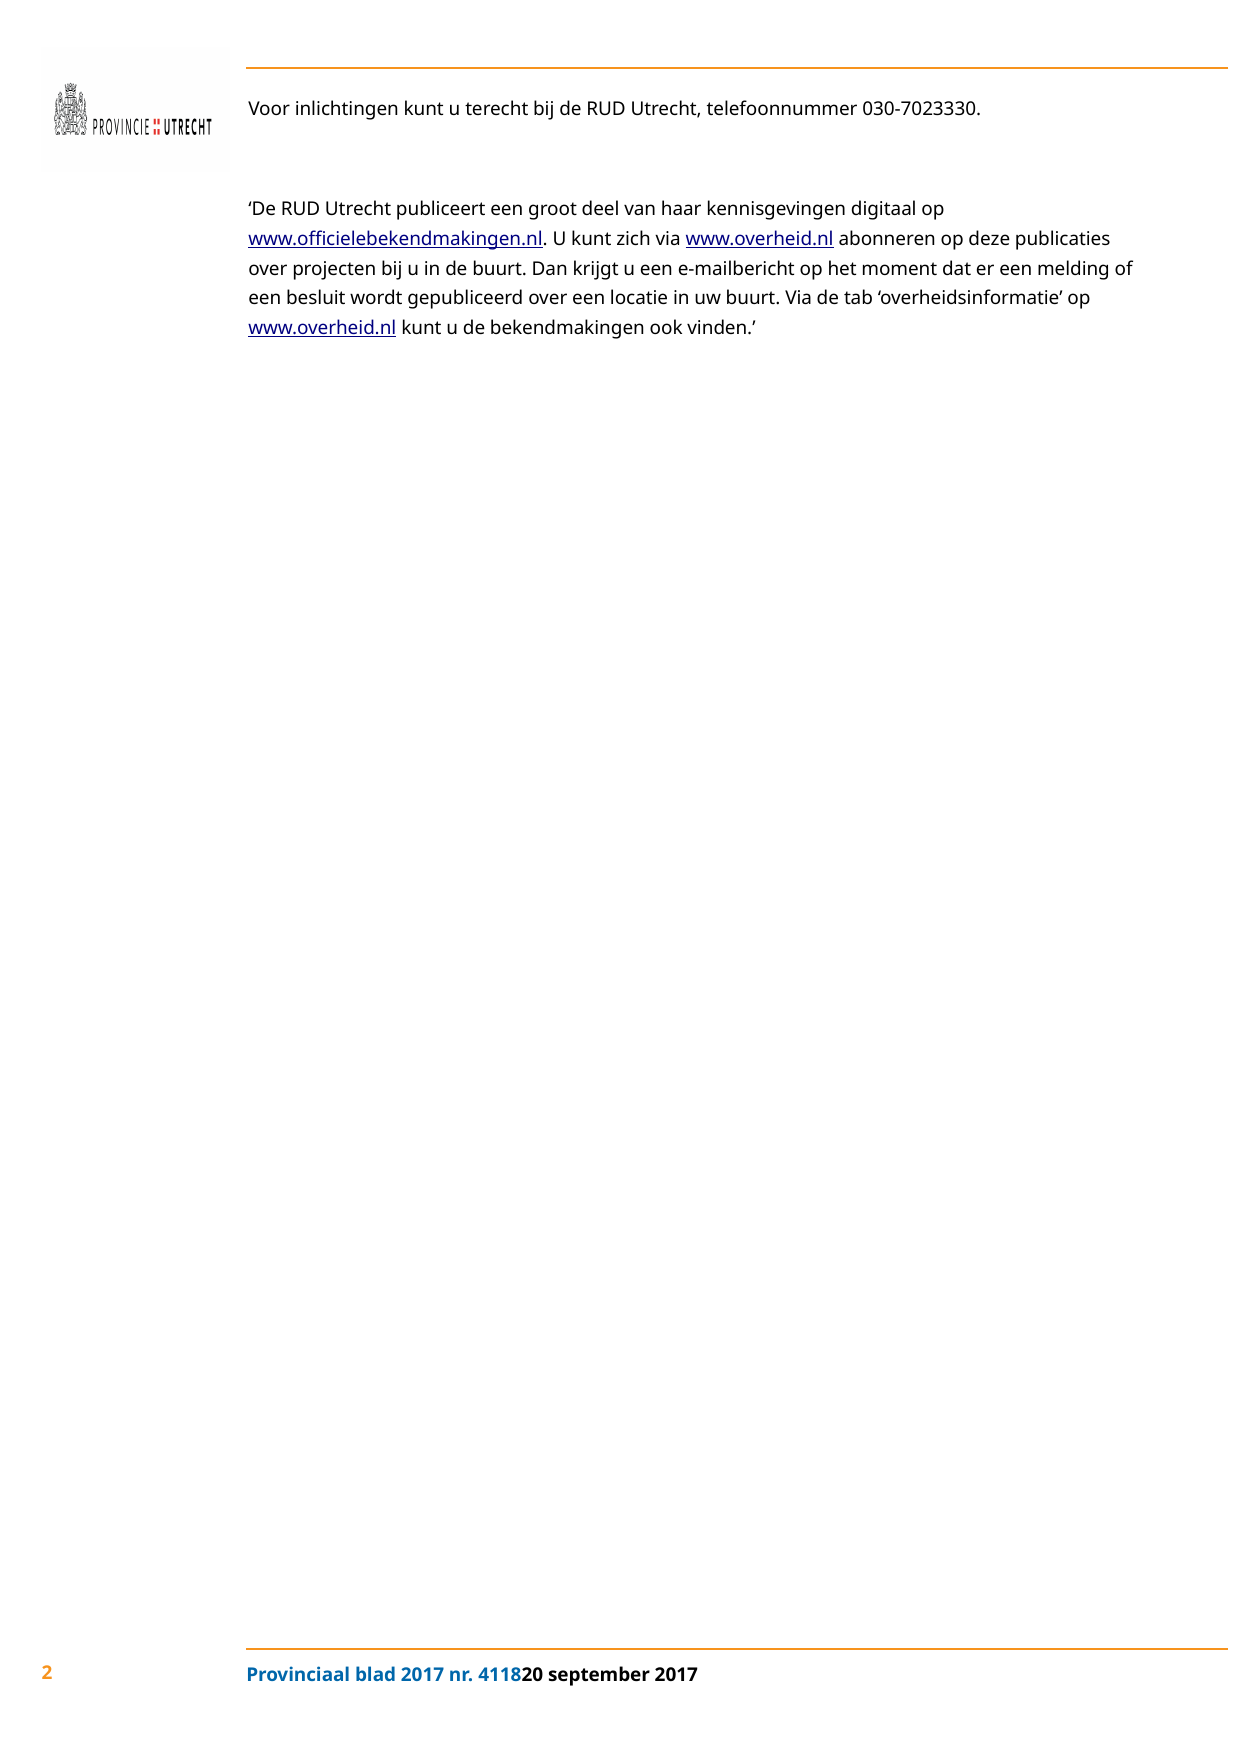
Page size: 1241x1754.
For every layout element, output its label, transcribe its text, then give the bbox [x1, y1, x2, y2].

text ‘De RUD Utrecht publiceert een groot deel van haar kennisgevingen digitaal op www.officielebekendmakingen.nl. U kunt zich via www.overheid.nl abonneren op deze publicaties over projecten bij u in de buurt. Dan krijgt u een e-mailbericht op het moment dat er een melding of een besluit wordt gepubliceerd over een locatie in uw buurt. Via de tab ‘overheidsinformatie’ op www.overheid.nl kunt u de bekendmakingen ook vinden.’ [248, 196, 1152, 340]
picture [41, 47, 231, 172]
text Voor inlichtingen kunt u terecht bij de RUD Utrecht, telefoonnummer 030-7023330. [248, 95, 1152, 121]
